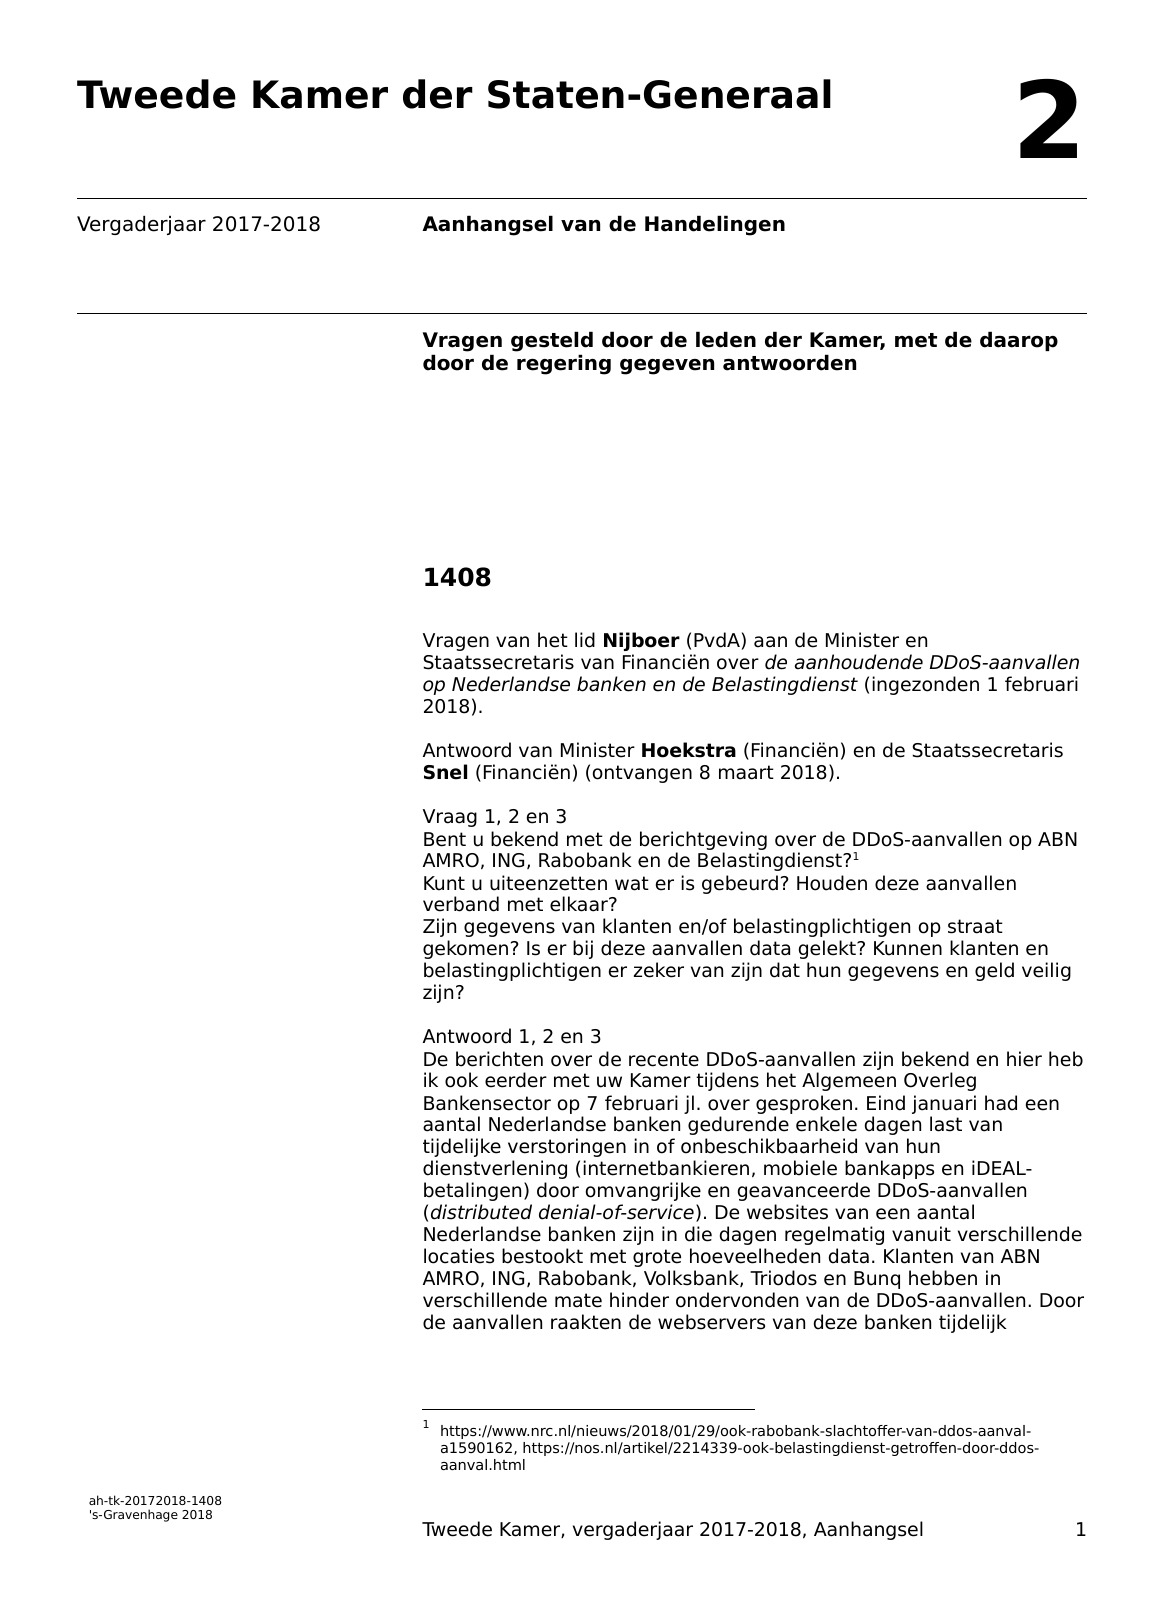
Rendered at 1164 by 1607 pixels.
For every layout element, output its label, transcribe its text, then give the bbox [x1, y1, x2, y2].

table_header 2 [886, 59, 1087, 198]
text 's-Gravenhage 2018 [88, 1508, 323, 1522]
table_cell Vergaderjaar 2017-2018 [77, 199, 422, 313]
table_cell Vragen gesteld door de leden der Kamer, met de daarop door de regering gegeven antwoorden [422, 314, 1087, 375]
text De berichten over de recente DDoS-aanvallen zijn bekend en hier heb ik ook eerder met uw Kamer tijdens het Algemeen Overleg Bankensector op 7 februari jl. over gesproken. Eind januari had een aantal Nederlandse banken gedurende enkele dagen last van tijdelijke verstoringen in of onbeschikbaarheid van hun dienstverlening (internetbankieren, mobiele bankapps en iDEAL-betalingen) door omvangrijke en geavanceerde DDoS-aanvallen (distributed denial-of-service). De websites van een aantal Nederlandse banken zijn in die dagen regelmatig vanuit verschillende locaties bestookt met grote hoeveelheden data. Klanten van ABN AMRO, ING, Rabobank, Volksbank, Triodos en Bunq hebben in verschillende mate hinder ondervonden van de DDoS-aanvallen. Door de aanvallen raakten de webservers van deze banken tijdelijk [422, 1048, 1087, 1334]
text ah-tk-20172018-1408 [88, 1494, 323, 1508]
text https://www.nrc.nl/nieuws/2018/01/29/ook-rabobank-slachtoffer-van-ddos-aanval-a1590162, https://nos.nl/artikel/2214339-ook-belastingdienst-getroffen-door-ddos-aanval.html [422, 1418, 1087, 1474]
text Antwoord 1, 2 en 3 [422, 1026, 1087, 1048]
table_cell Aanhangsel van de Handelingen [422, 199, 1087, 313]
table_cell [77, 314, 422, 375]
text Vraag 1, 2 en 3 [422, 806, 1087, 828]
table_header Tweede Kamer der Staten-Generaal [77, 59, 886, 198]
text 1408 [422, 563, 1087, 592]
text Antwoord van Minister Hoekstra (Financiën) en de Staatssecretaris Snel (Financiën) (ontvangen 8 maart 2018). [422, 740, 1087, 784]
text Kunt u uiteenzetten wat er is gebeurd? Houden deze aanvallen verband met elkaar? [422, 872, 1087, 916]
text Bent u bekend met de berichtgeving over de DDoS-aanvallen op ABN AMRO, ING, Rabobank en de Belastingdienst? [422, 828, 1087, 872]
text Zijn gegevens van klanten en/of belastingplichtigen op straat gekomen? Is er bij deze aanvallen data gelekt? Kunnen klanten en belastingplichtigen er zeker van zijn dat hun gegevens en geld veilig zijn? [422, 916, 1087, 1004]
text Vragen van het lid Nijboer (PvdA) aan de Minister en Staatssecretaris van Financiën over de aanhoudende DDoS-aanvallen op Nederlandse banken en de Belastingdienst (ingezonden 1 februari 2018). [422, 630, 1087, 718]
